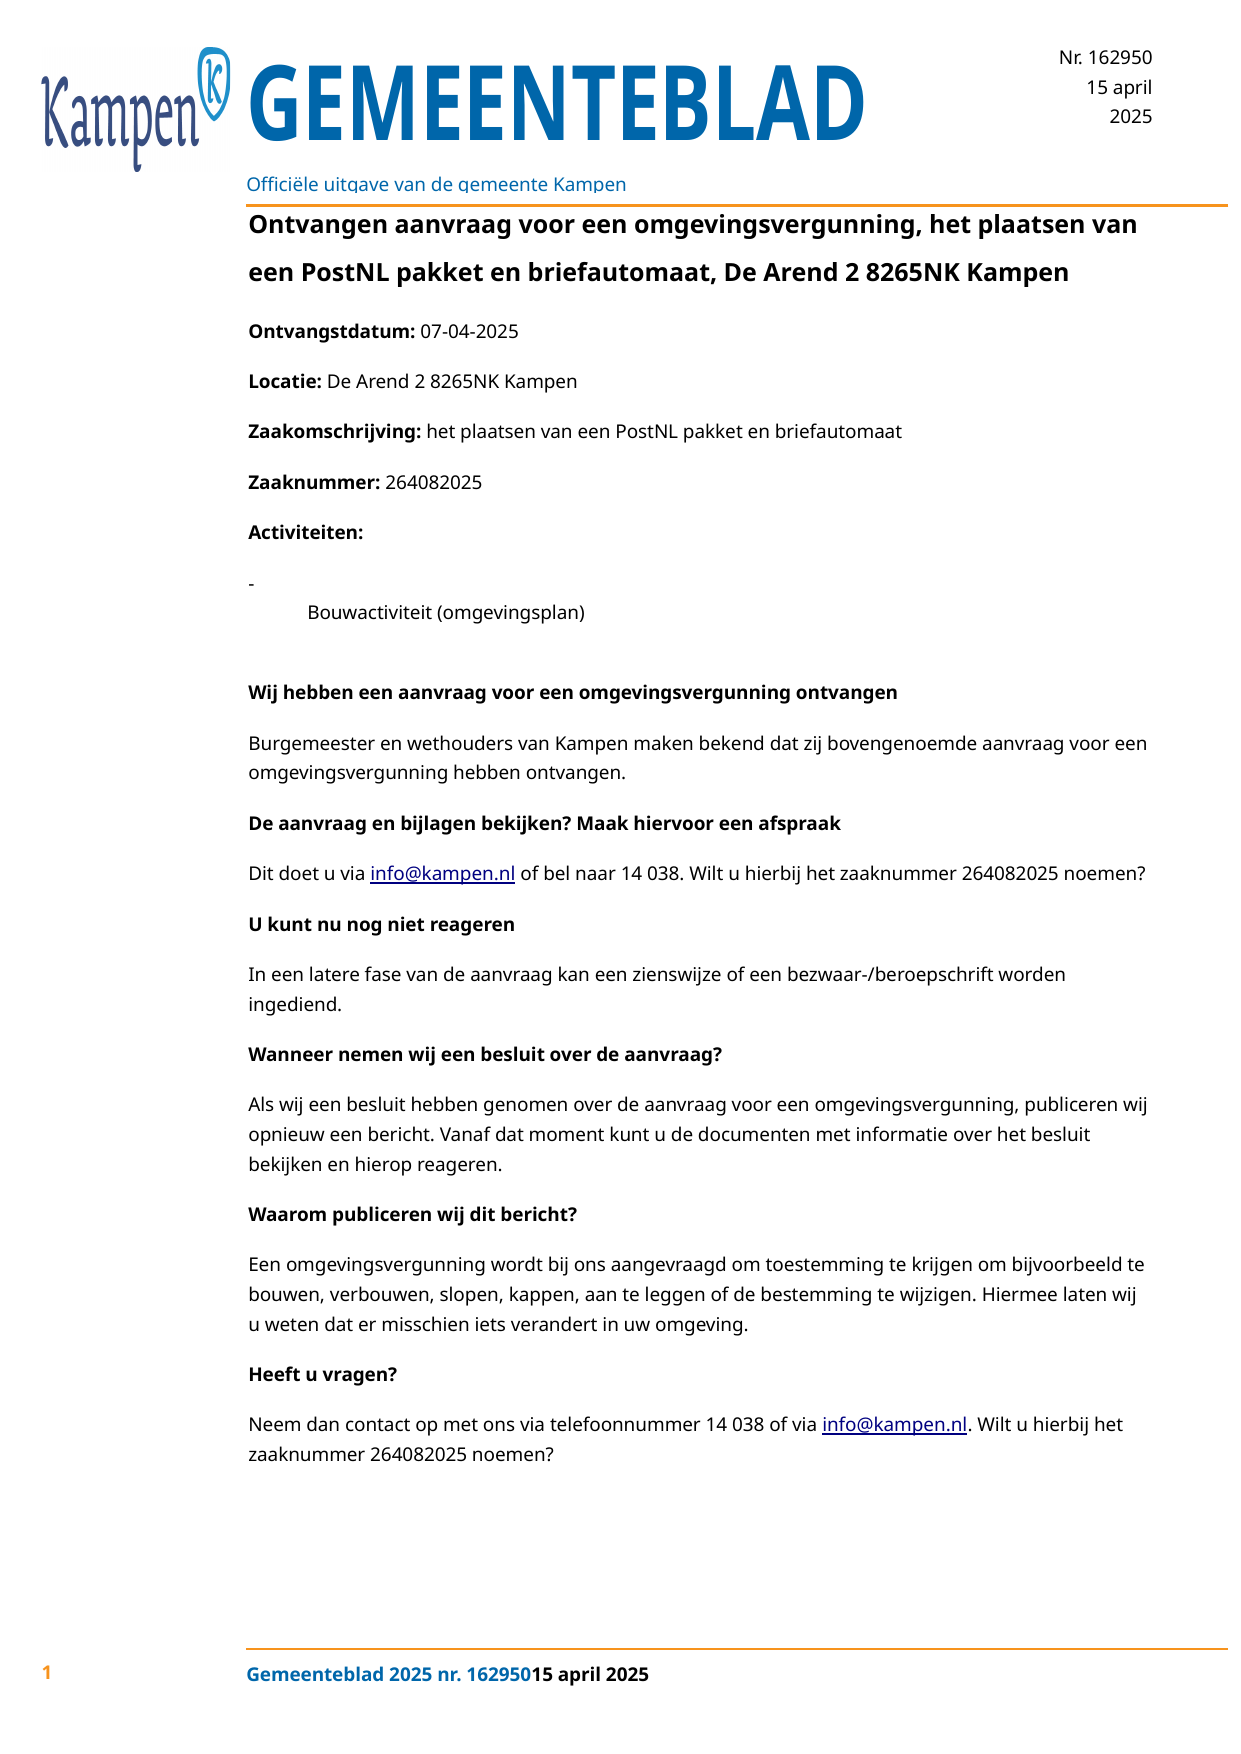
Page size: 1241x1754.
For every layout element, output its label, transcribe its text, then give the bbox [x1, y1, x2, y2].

text Heeft u vragen? [248, 1361, 1152, 1387]
text Wij hebben een aanvraag voor een omgevingsvergunning ontvangen [248, 679, 1152, 705]
text De aanvraag en bijlagen bekijken? Maak hiervoor een afspraak [248, 810, 1152, 836]
text Burgemeester en wethouders van Kampen maken bekend dat zij bovengenoemde aanvraag voor een omgevingsvergunning hebben ontvangen. [248, 730, 1152, 785]
text Neem dan contact op met ons via telefoonnummer 14 038 of via info@kampen.nl. Wilt u hierbij het zaaknummer 264082025 noemen? [248, 1412, 1152, 1467]
picture [41, 47, 231, 172]
text Waarom publiceren wij dit bericht? [248, 1201, 1152, 1227]
text Wanneer nemen wij een besluit over de aanvraag? [248, 1041, 1152, 1067]
text Activiteiten: [248, 519, 1152, 545]
list Bouwactiviteit (omgevingsplan) [248, 599, 1152, 625]
text Dit doet u via info@kampen.nl of bel naar 14 038. Wilt u hierbij het zaaknummer 264082025 noemen? [248, 860, 1152, 886]
text Een omgevingsvergunning wordt bij ons aangevraagd om toestemming te krijgen om bijvoorbeeld te bouwen, verbouwen, slopen, kappen, aan te leggen of de bestemming te wijzigen. Hiermee laten wij u weten dat er misschien iets verandert in uw omgeving. [248, 1252, 1152, 1337]
text Ontvangstdatum: 07-04-2025 [248, 318, 1152, 344]
text Locatie: De Arend 2 8265NK Kampen [248, 368, 1152, 394]
text U kunt nu nog niet reageren [248, 911, 1152, 937]
text Zaaknummer: 264082025 [248, 469, 1152, 495]
text In een latere fase van de aanvraag kan een zienswijze of een bezwaar-/beroepschrift worden ingediend. [248, 961, 1152, 1017]
text Als wij een besluit hebben genomen over de aanvraag voor een omgevingsvergunning, publiceren wij opnieuw een bericht. Vanaf dat moment kunt u de documenten met informatie over het besluit bekijken en hierop reageren. [248, 1092, 1152, 1177]
text Zaakomschrijving: het plaatsen van een PostNL pakket en briefautomaat [248, 419, 1152, 444]
text Ontvangen aanvraag voor een omgevingsvergunning, het plaatsen van een PostNL pakket en briefautomaat, De Arend 2 8265NK Kampen [248, 207, 1152, 288]
